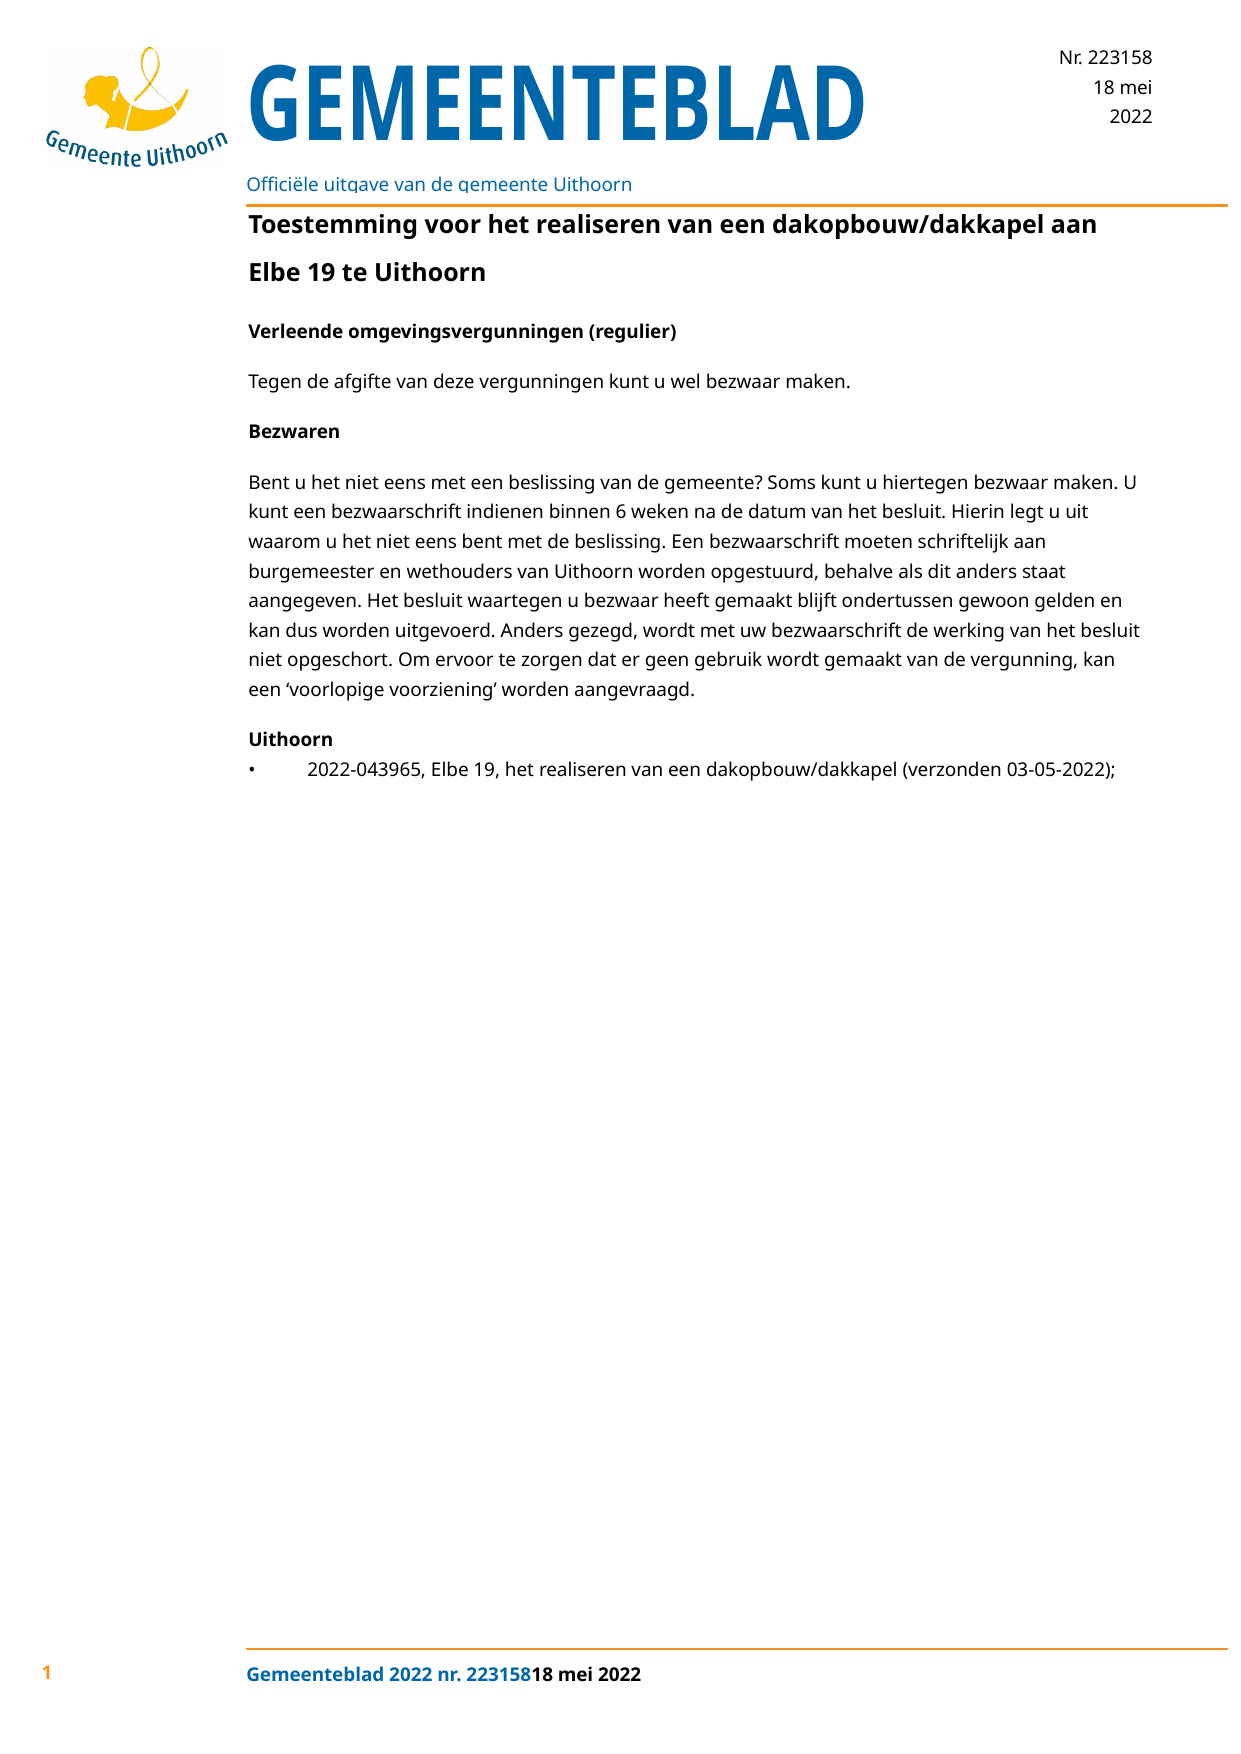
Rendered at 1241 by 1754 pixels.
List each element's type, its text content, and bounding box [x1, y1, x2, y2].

text Uithoorn [248, 727, 1152, 752]
list 2022-043965, Elbe 19, het realiseren van een dakopbouw/dakkapel (verzonden 03-05-2022); [248, 756, 1152, 782]
text Bezwaren [248, 419, 1152, 444]
text Bent u het niet eens met een beslissing van de gemeente? Soms kunt u hiertegen bezwaar maken. U kunt een bezwaarschrift indienen binnen 6 weken na de datum van het besluit. Hierin legt u uit waarom u het niet eens bent met de beslissing. Een bezwaarschrift moeten schriftelijk aan burgemeester en wethouders van Uithoorn worden opgestuurd, behalve als dit anders staat aangegeven. Het besluit waartegen u bezwaar heeft gemaakt blijft ondertussen gewoon gelden en kan dus worden uitgevoerd. Anders gezegd, wordt met uw bezwaarschrift de werking van het besluit niet opgeschort. Om ervoor te zorgen dat er geen gebruik wordt gemaakt van de vergunning, kan een ‘voorlopige voorziening’ worden aangevraagd. [248, 469, 1152, 702]
text Toestemming voor het realiseren van een dakopbouw/dakkapel aan Elbe 19 te Uithoorn [248, 207, 1152, 288]
picture [41, 47, 231, 172]
text Verleende omgevingsvergunningen (regulier) [248, 318, 1152, 344]
text Tegen de afgifte van deze vergunningen kunt u wel bezwaar maken. [248, 368, 1152, 394]
